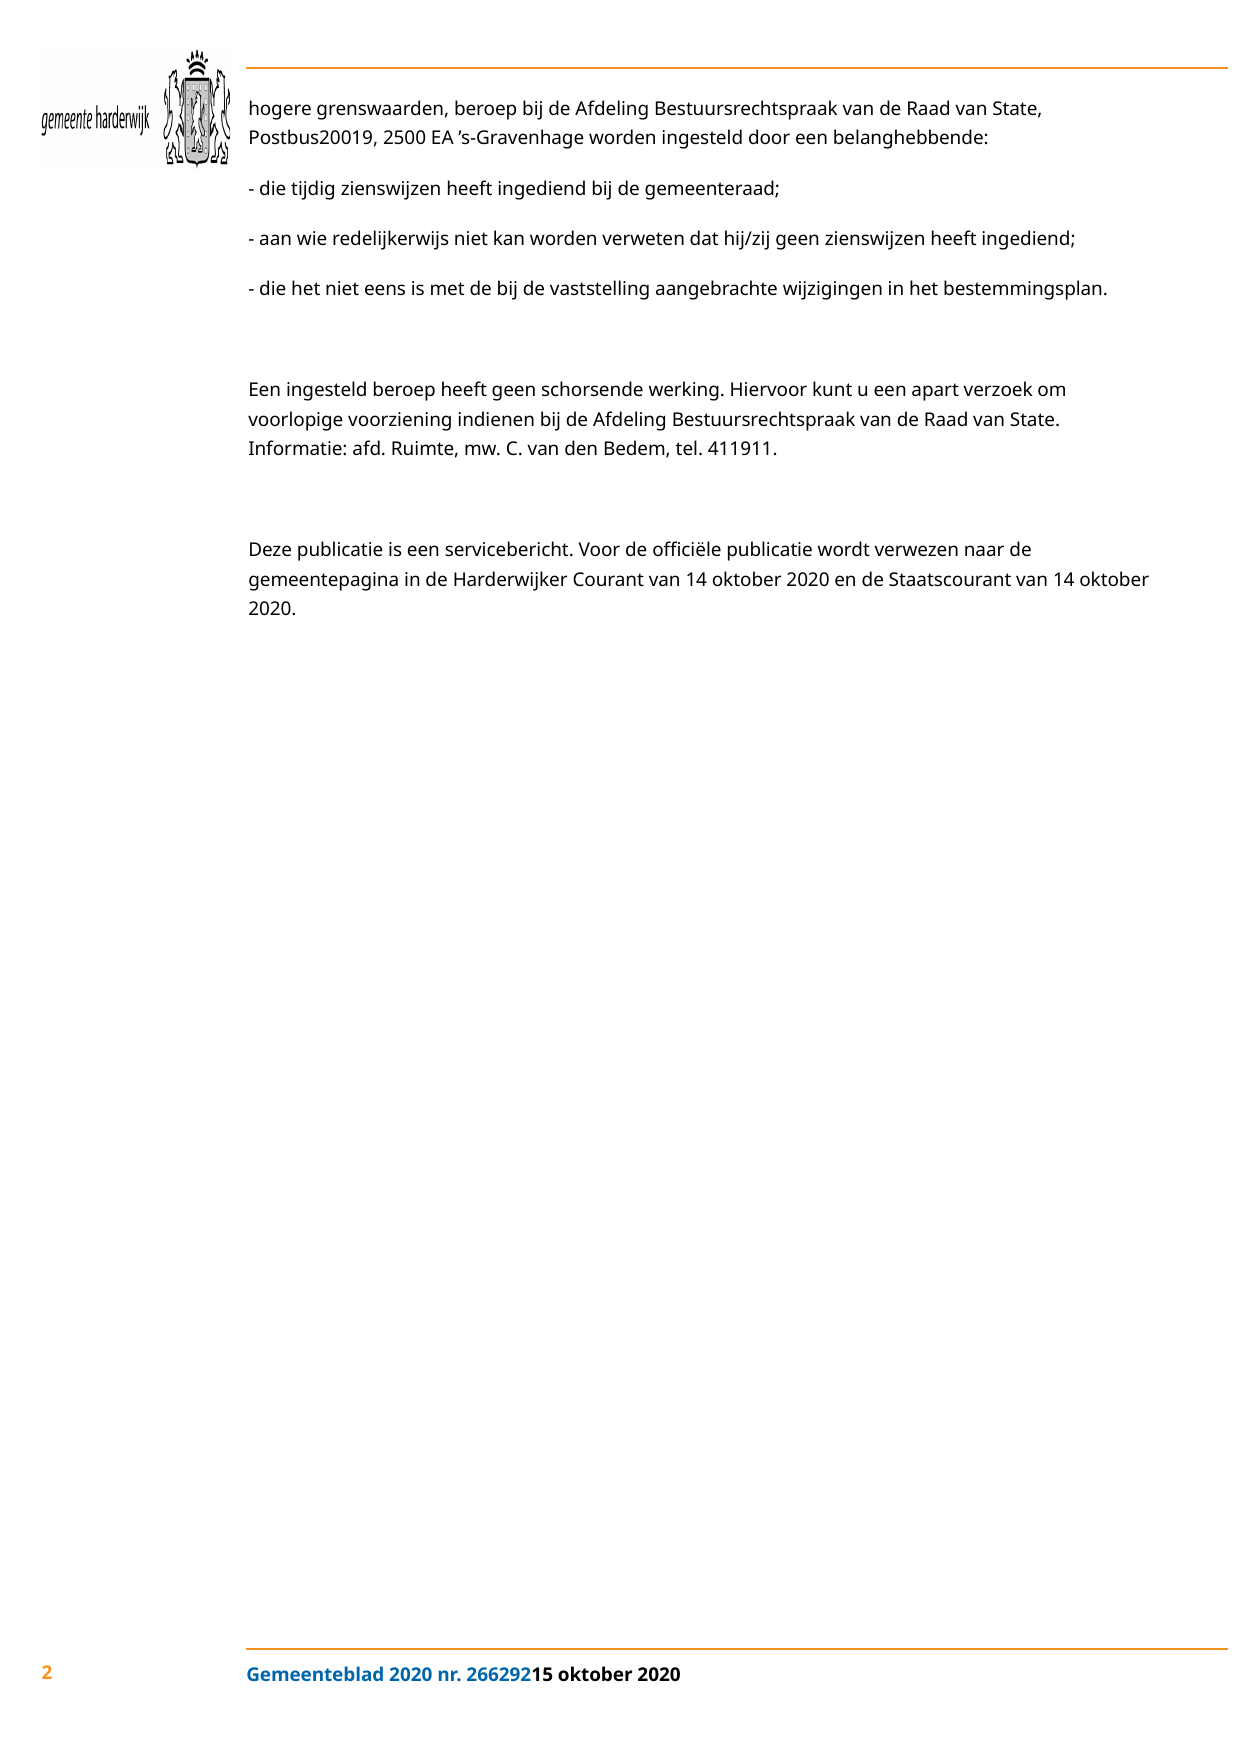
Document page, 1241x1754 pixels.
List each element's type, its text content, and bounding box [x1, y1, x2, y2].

text - die het niet eens is met de bij de vaststelling aangebrachte wijzigingen in het bestemmingsplan. [248, 276, 1152, 301]
text - aan wie redelijkerwijs niet kan worden verweten dat hij/zij geen zienswijzen heeft ingediend; [248, 225, 1152, 251]
text hogere grenswaarden, beroep bij de Afdeling Bestuursrechtspraak van de Raad van State, Postbus20019, 2500 EA ’s-Gravenhage worden ingesteld door een belanghebbende: [248, 95, 1152, 150]
text - die tijdig zienswijzen heeft ingediend bij de gemeenteraad; [248, 175, 1152, 201]
text Deze publicatie is een servicebericht. Voor de officiële publicatie wordt verwezen naar de gemeentepagina in de Harderwijker Courant van 14 oktober 2020 en de Staatscourant van 14 oktober 2020. [248, 536, 1152, 621]
text Een ingesteld beroep heeft geen schorsende werking. Hiervoor kunt u een apart verzoek om voorlopige voorziening indienen bij de Afdeling Bestuursrechtspraak van de Raad van State. Informatie: afd. Ruimte, mw. C. van den Bedem, tel. 411911. [248, 376, 1152, 461]
picture [41, 47, 231, 172]
